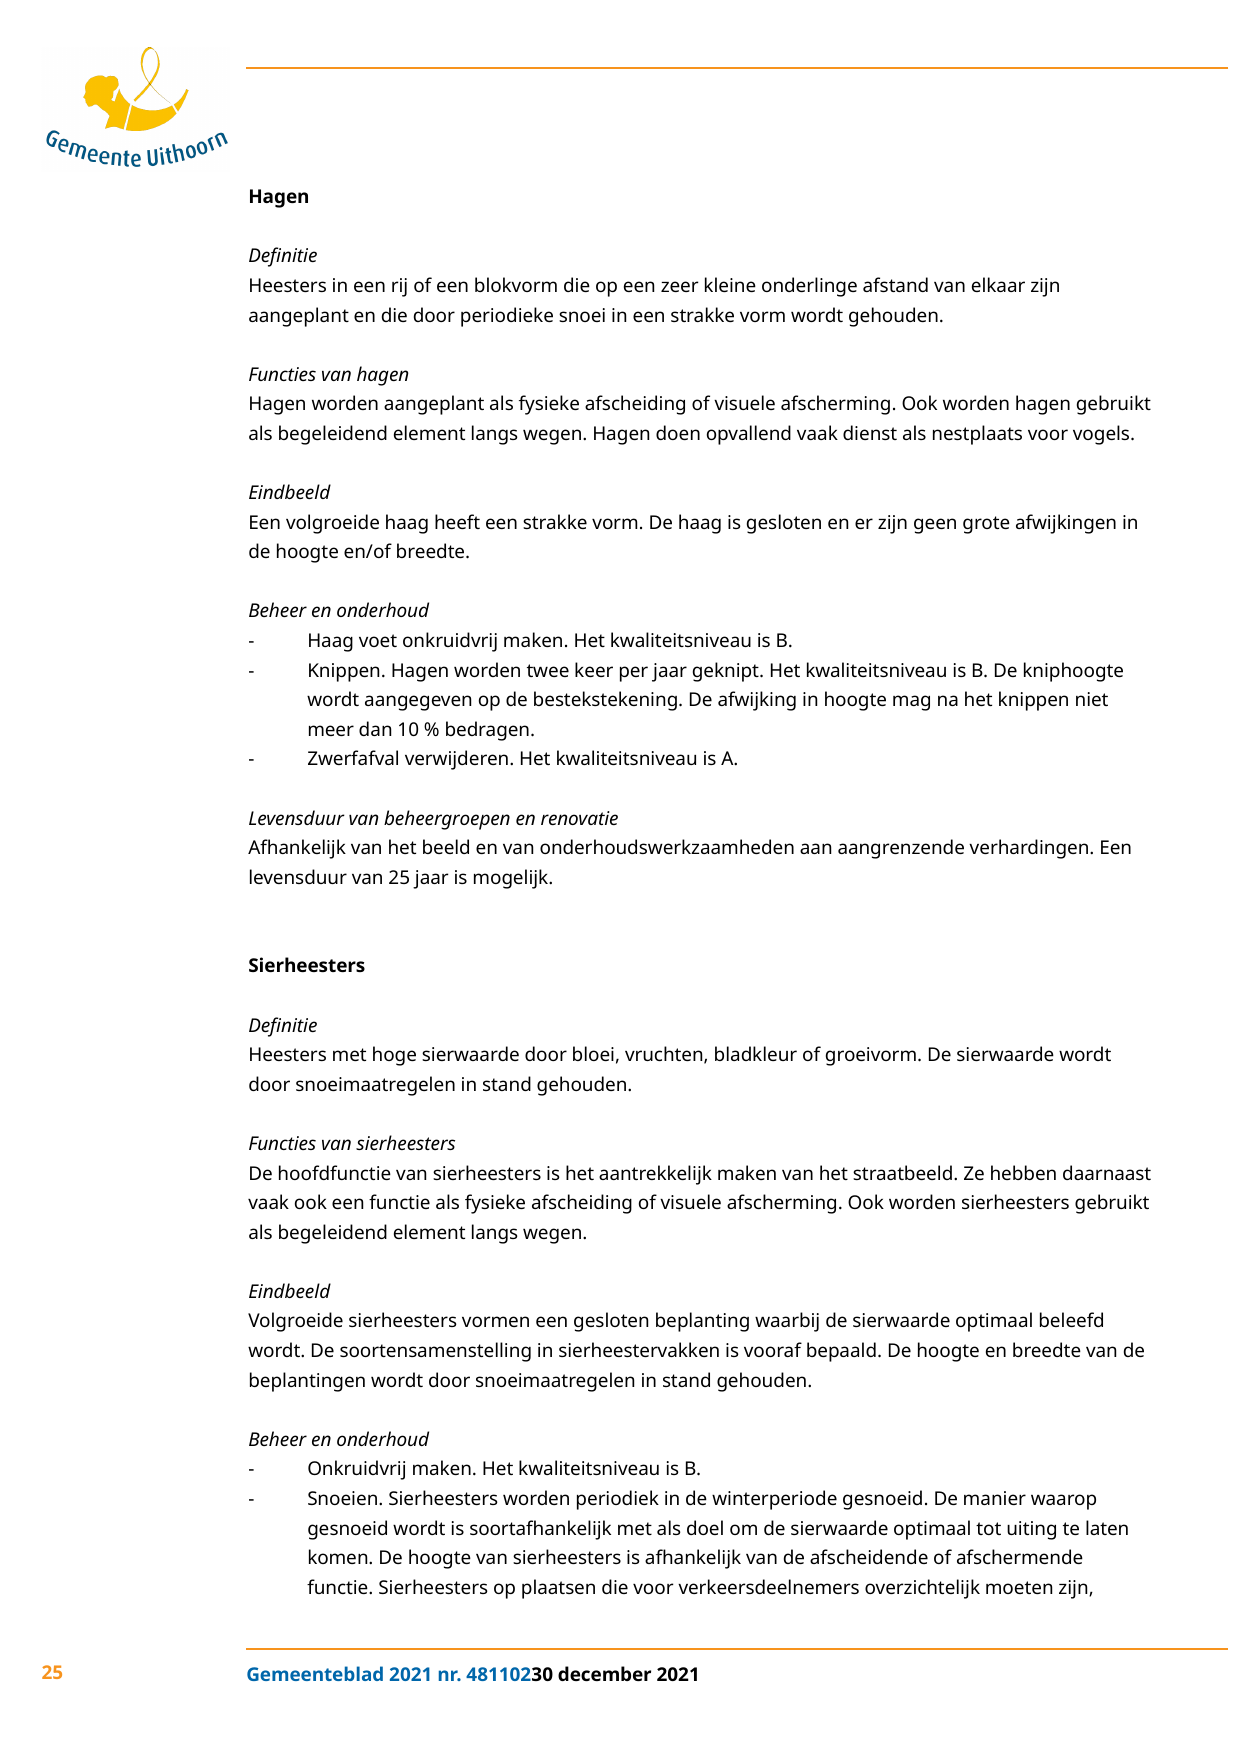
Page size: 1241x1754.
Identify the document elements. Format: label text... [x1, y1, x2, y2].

text Functies van hagen [248, 361, 1152, 387]
list Zwerfafval verwijderen. Het kwaliteitsniveau is A. [248, 746, 1152, 771]
text Levensduur van beheergroepen en renovatie [248, 805, 1152, 831]
text Heesters met hoge sierwaarde door bloei, vruchten, bladkleur of groeivorm. De sierwaarde wordt door snoeimaatregelen in stand gehouden. [248, 1041, 1152, 1097]
text Eindbeeld [248, 479, 1152, 505]
text Definitie [248, 243, 1152, 268]
picture [41, 47, 231, 172]
text Hagen worden aangeplant als fysieke afscheiding of visuele afscherming. Ook worden hagen gebruikt als begeleidend element langs wegen. Hagen doen opvallend vaak dienst als nestplaats voor vogels. [248, 391, 1152, 446]
text Eindbeeld [248, 1278, 1152, 1304]
text Afhankelijk van het beeld en van onderhoudswerkzaamheden aan aangrenzende verhardingen. Een levensduur van 25 jaar is mogelijk. [248, 834, 1152, 890]
list Onkruidvrij maken. Het kwaliteitsniveau is B. [248, 1456, 1152, 1481]
text Een volgroeide haag heeft een strakke vorm. De haag is gesloten en er zijn geen grote afwijkingen in de hoogte en/of breedte. [248, 509, 1152, 564]
text Definitie [248, 1012, 1152, 1038]
text Volgroeide sierheesters vormen een gesloten beplanting waarbij de sierwaarde optimaal beleefd wordt. De soortensamenstelling in sierheestervakken is vooraf bepaald. De hoogte en breedte van de beplantingen wordt door snoeimaatregelen in stand gehouden. [248, 1308, 1152, 1393]
text Heesters in een rij of een blokvorm die op een zeer kleine onderlinge afstand van elkaar zijn aangeplant en die door periodieke snoei in een strakke vorm wordt gehouden. [248, 272, 1152, 328]
text Beheer en onderhoud [248, 598, 1152, 623]
text Beheer en onderhoud [248, 1426, 1152, 1452]
list Knippen. Hagen worden twee keer per jaar geknipt. Het kwaliteitsniveau is B. De kniphoogte wordt aangegeven op de bestekstekening. De afwijking in hoogte mag na het knippen niet meer dan 10 % bedragen. [248, 657, 1152, 742]
text Sierheesters [248, 953, 1152, 978]
list Snoeien. Sierheesters worden periodiek in de winterperiode gesnoeid. De manier waarop gesnoeid wordt is soortafhankelijk met als doel om de sierwaarde optimaal tot uiting te laten komen. De hoogte van sierheesters is afhankelijk van de afscheidende of afschermende functie. Sierheesters op plaatsen die voor verkeersdeelnemers overzichtelijk moeten zijn, [248, 1485, 1152, 1600]
list Haag voet onkruidvrij maken. Het kwaliteitsniveau is B. [248, 627, 1152, 653]
text De hoofdfunctie van sierheesters is het aantrekkelijk maken van het straatbeeld. Ze hebben daarnaast vaak ook een functie als fysieke afscheiding of visuele afscherming. Ook worden sierheesters gebruikt als begeleidend element langs wegen. [248, 1160, 1152, 1245]
text Hagen [248, 183, 1152, 209]
text Functies van sierheesters [248, 1130, 1152, 1156]
